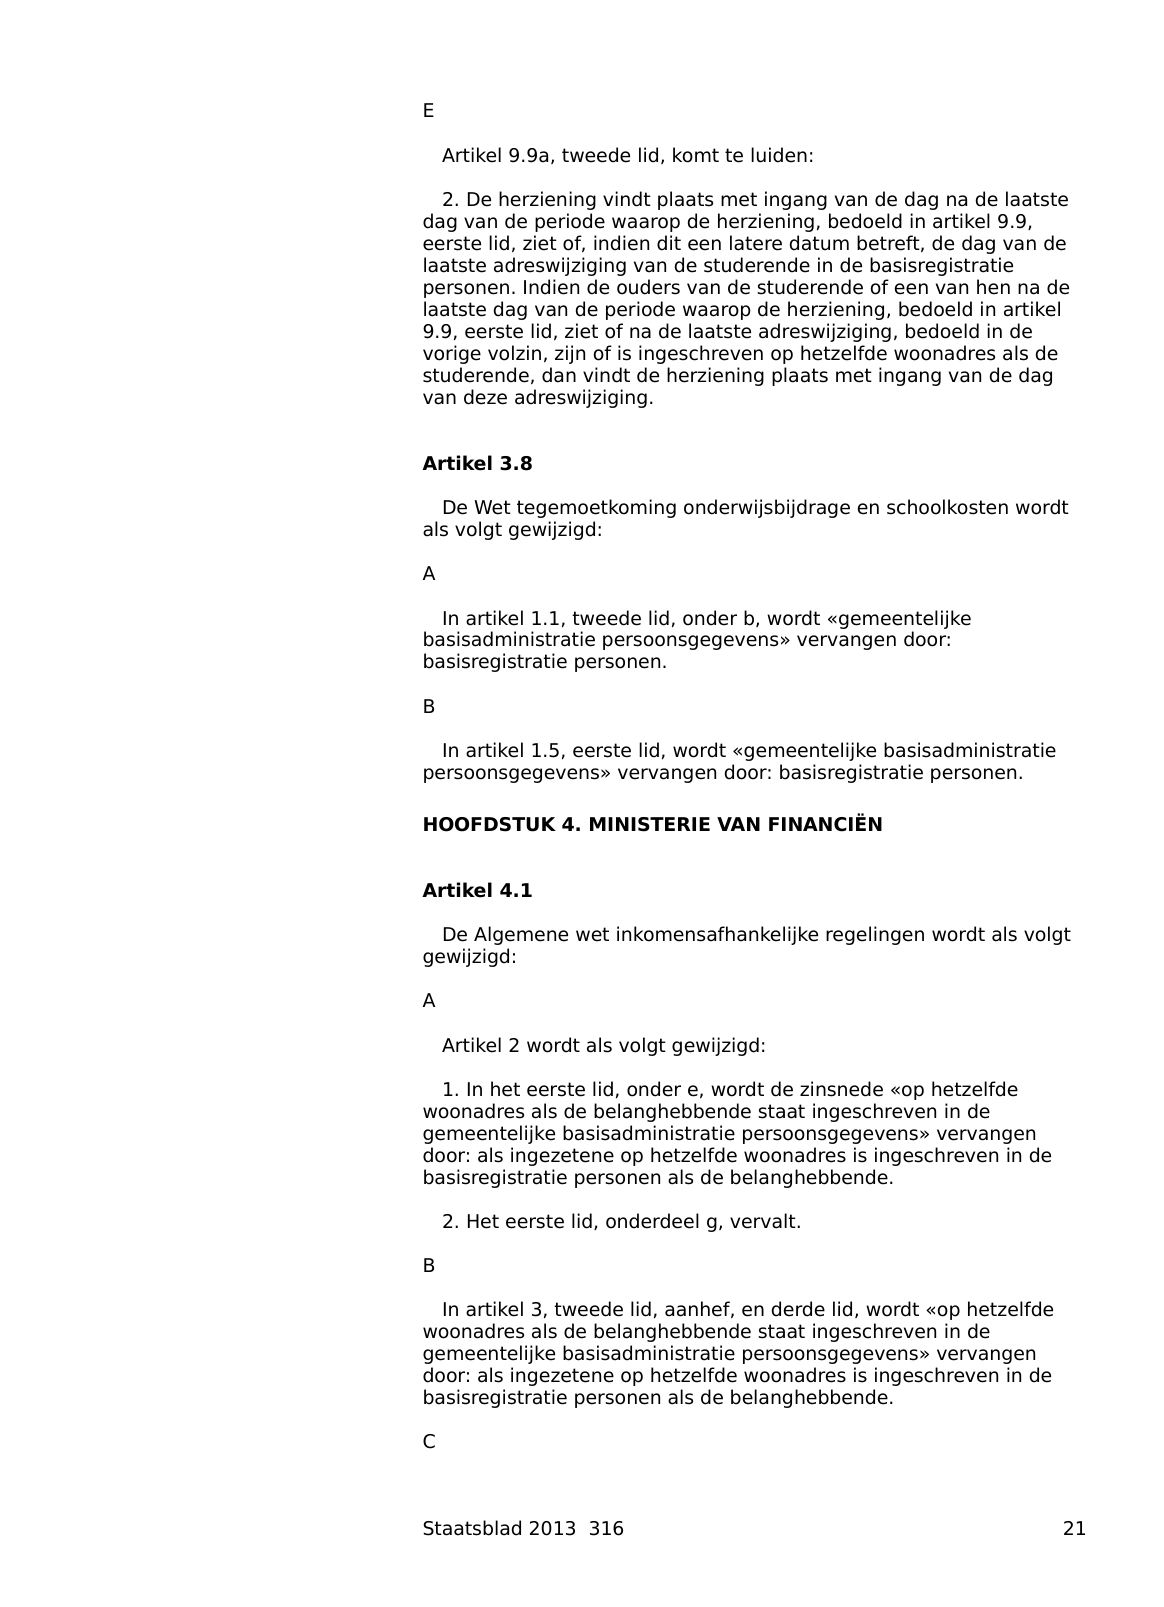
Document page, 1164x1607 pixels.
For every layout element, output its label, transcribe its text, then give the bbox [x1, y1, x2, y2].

text 2. Het eerste lid, onderdeel g, vervalt. [422, 1211, 1087, 1233]
text In artikel 1.5, eerste lid, wordt «gemeentelijke basisadministratie persoonsgegevens» vervangen door: basisregistratie personen. [422, 740, 1087, 784]
text B [422, 696, 1087, 717]
text C [422, 1431, 1087, 1453]
text De Wet tegemoetkoming onderwijsbijdrage en schoolkosten wordt als volgt gewijzigd: [422, 497, 1087, 541]
text B [422, 1255, 1087, 1277]
text Artikel 2 wordt als volgt gewijzigd: [422, 1034, 1087, 1056]
text A [422, 990, 1087, 1012]
text E [422, 100, 1087, 122]
text A [422, 563, 1087, 585]
text 2. De herziening vindt plaats met ingang van de dag na de laatste dag van de periode waarop de herziening, bedoeld in artikel 9.9, eerste lid, ziet of, indien dit een latere datum betreft, de dag van de laatste adreswijziging van de studerende in de basisregistratie personen. Indien de ouders van de studerende of een van hen na de laatste dag van de periode waarop de herziening, bedoeld in artikel 9.9, eerste lid, ziet of na de laatste adreswijziging, bedoeld in de vorige volzin, zijn of is ingeschreven op hetzelfde woonadres als de studerende, dan vindt de herziening plaats met ingang van de dag van deze adreswijziging. [422, 189, 1087, 408]
text In artikel 1.1, tweede lid, onder b, wordt «gemeentelijke basisadministratie persoonsgegevens» vervangen door: basisregistratie personen. [422, 607, 1087, 673]
subtitle Artikel 4.1 [422, 880, 1087, 902]
text De Algemene wet inkomensafhankelijke regelingen wordt als volgt gewijzigd: [422, 924, 1087, 968]
subtitle HOOFDSTUK 4. MINISTERIE VAN FINANCIËN [422, 814, 1087, 836]
text 1. In het eerste lid, onder e, wordt de zinsnede «op hetzelfde woonadres als de belanghebbende staat ingeschreven in de gemeentelijke basisadministratie persoonsgegevens» vervangen door: als ingezetene op hetzelfde woonadres is ingeschreven in de basisregistratie personen als de belanghebbende. [422, 1079, 1087, 1188]
text In artikel 3, tweede lid, aanhef, en derde lid, wordt «op hetzelfde woonadres als de belanghebbende staat ingeschreven in de gemeentelijke basisadministratie persoonsgegevens» vervangen door: als ingezetene op hetzelfde woonadres is ingeschreven in de basisregistratie personen als de belanghebbende. [422, 1299, 1087, 1409]
subtitle Artikel 3.8 [422, 453, 1087, 475]
text Artikel 9.9a, tweede lid, komt te luiden: [422, 144, 1087, 167]
